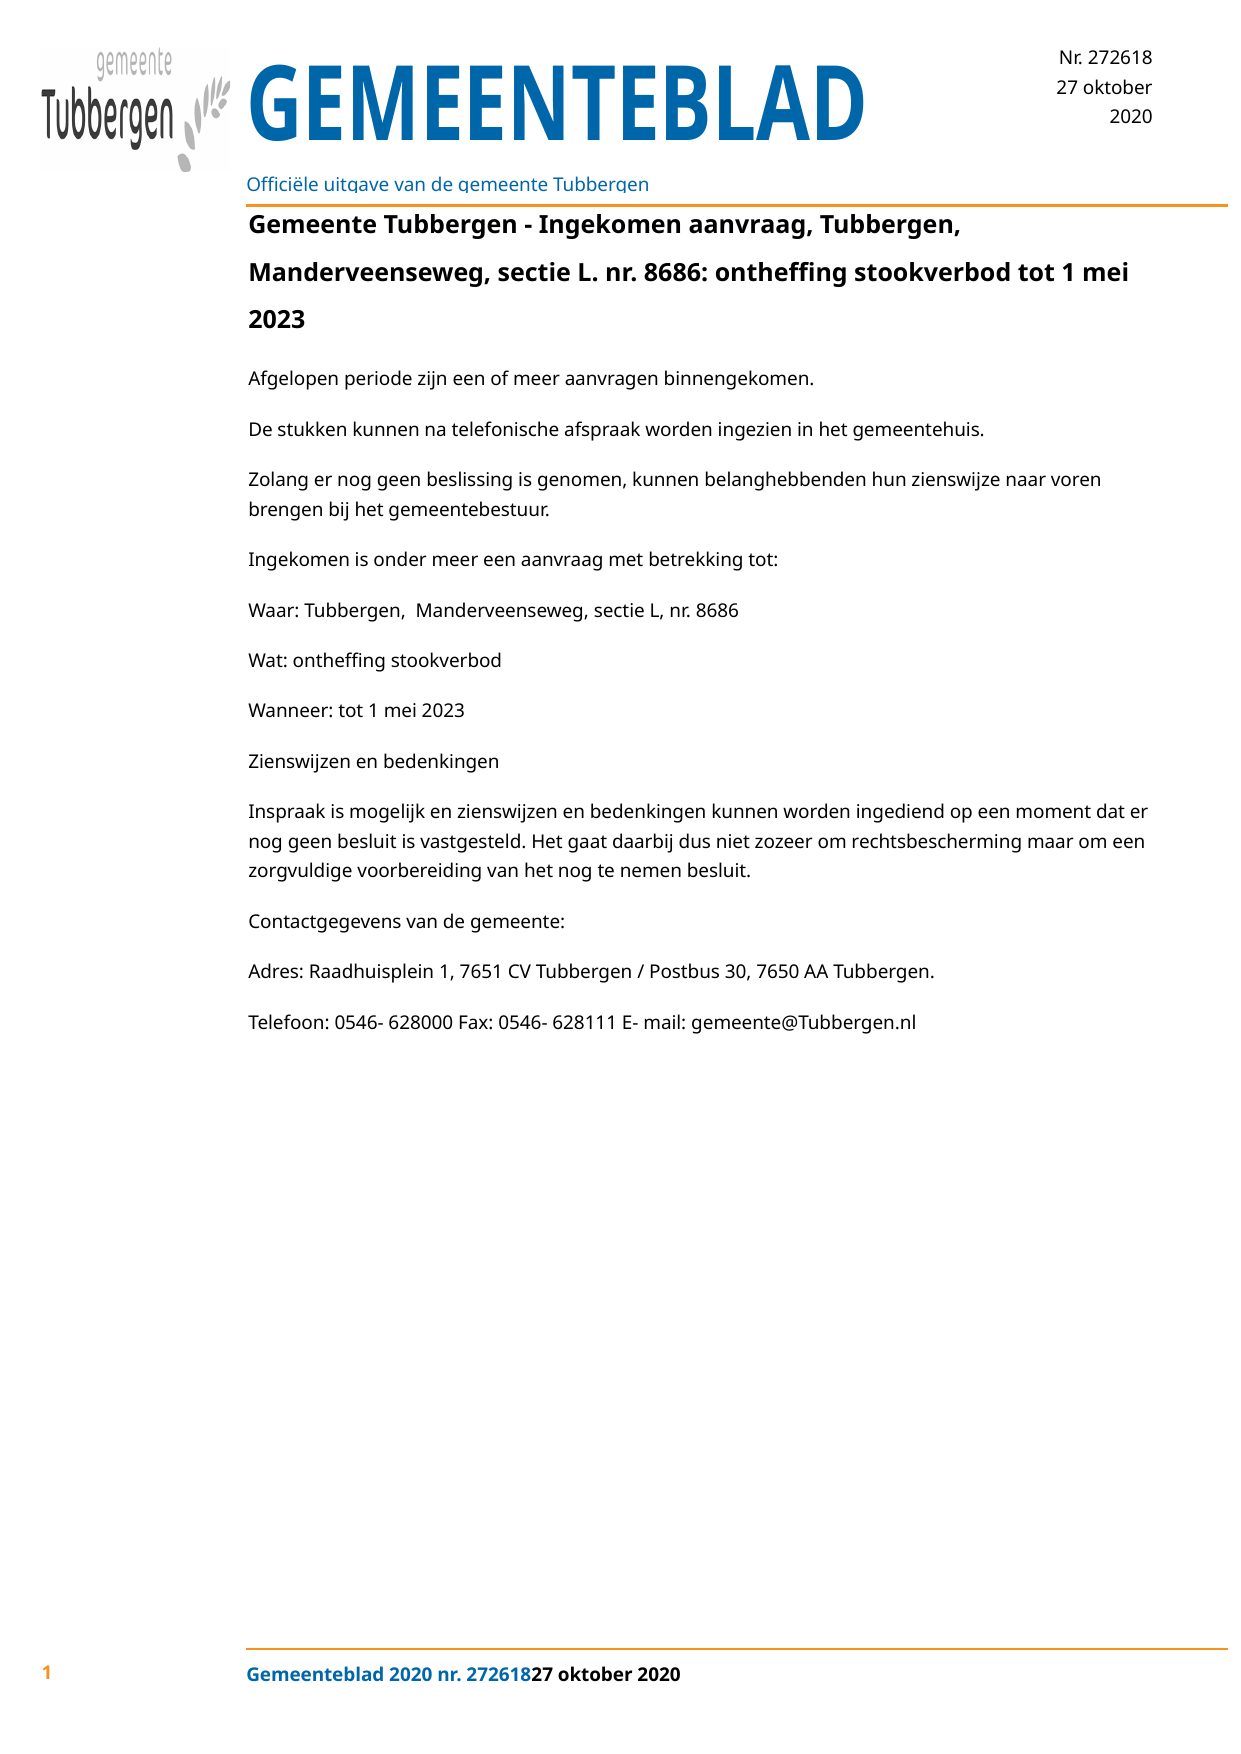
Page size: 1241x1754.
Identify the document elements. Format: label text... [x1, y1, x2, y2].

text Telefoon: 0546- 628000 Fax: 0546- 628111 E- mail: gemeente@Tubbergen.nl [248, 1009, 1152, 1034]
text Zolang er nog geen beslissing is genomen, kunnen belanghebbenden hun zienswijze naar voren brengen bij het gemeentebestuur. [248, 466, 1152, 522]
text Adres: Raadhuisplein 1, 7651 CV Tubbergen / Postbus 30, 7650 AA Tubbergen. [248, 958, 1152, 984]
text Wat: ontheffing stookverbod [248, 647, 1152, 673]
text Ingekomen is onder meer een aanvraag met betrekking tot: [248, 546, 1152, 572]
text Gemeente Tubbergen - Ingekomen aanvraag, Tubbergen, Manderveenseweg, sectie L. nr. 8686: ontheffing stookverbod tot 1 mei 2023 [248, 207, 1152, 336]
text Contactgegevens van de gemeente: [248, 908, 1152, 934]
text Waar: Tubbergen, Manderveenseweg, sectie L, nr. 8686 [248, 597, 1152, 622]
text De stukken kunnen na telefonische afspraak worden ingezien in het gemeentehuis. [248, 416, 1152, 442]
text Afgelopen periode zijn een of meer aanvragen binnengekomen. [248, 366, 1152, 391]
picture [41, 47, 231, 172]
text Wanneer: tot 1 mei 2023 [248, 698, 1152, 723]
text Zienswijzen en bedenkingen [248, 748, 1152, 774]
text Inspraak is mogelijk en zienswijzen en bedenkingen kunnen worden ingediend op een moment dat er nog geen besluit is vastgesteld. Het gaat daarbij dus niet zozeer om rechtsbescherming maar om een zorgvuldige voorbereiding van het nog te nemen besluit. [248, 798, 1152, 883]
